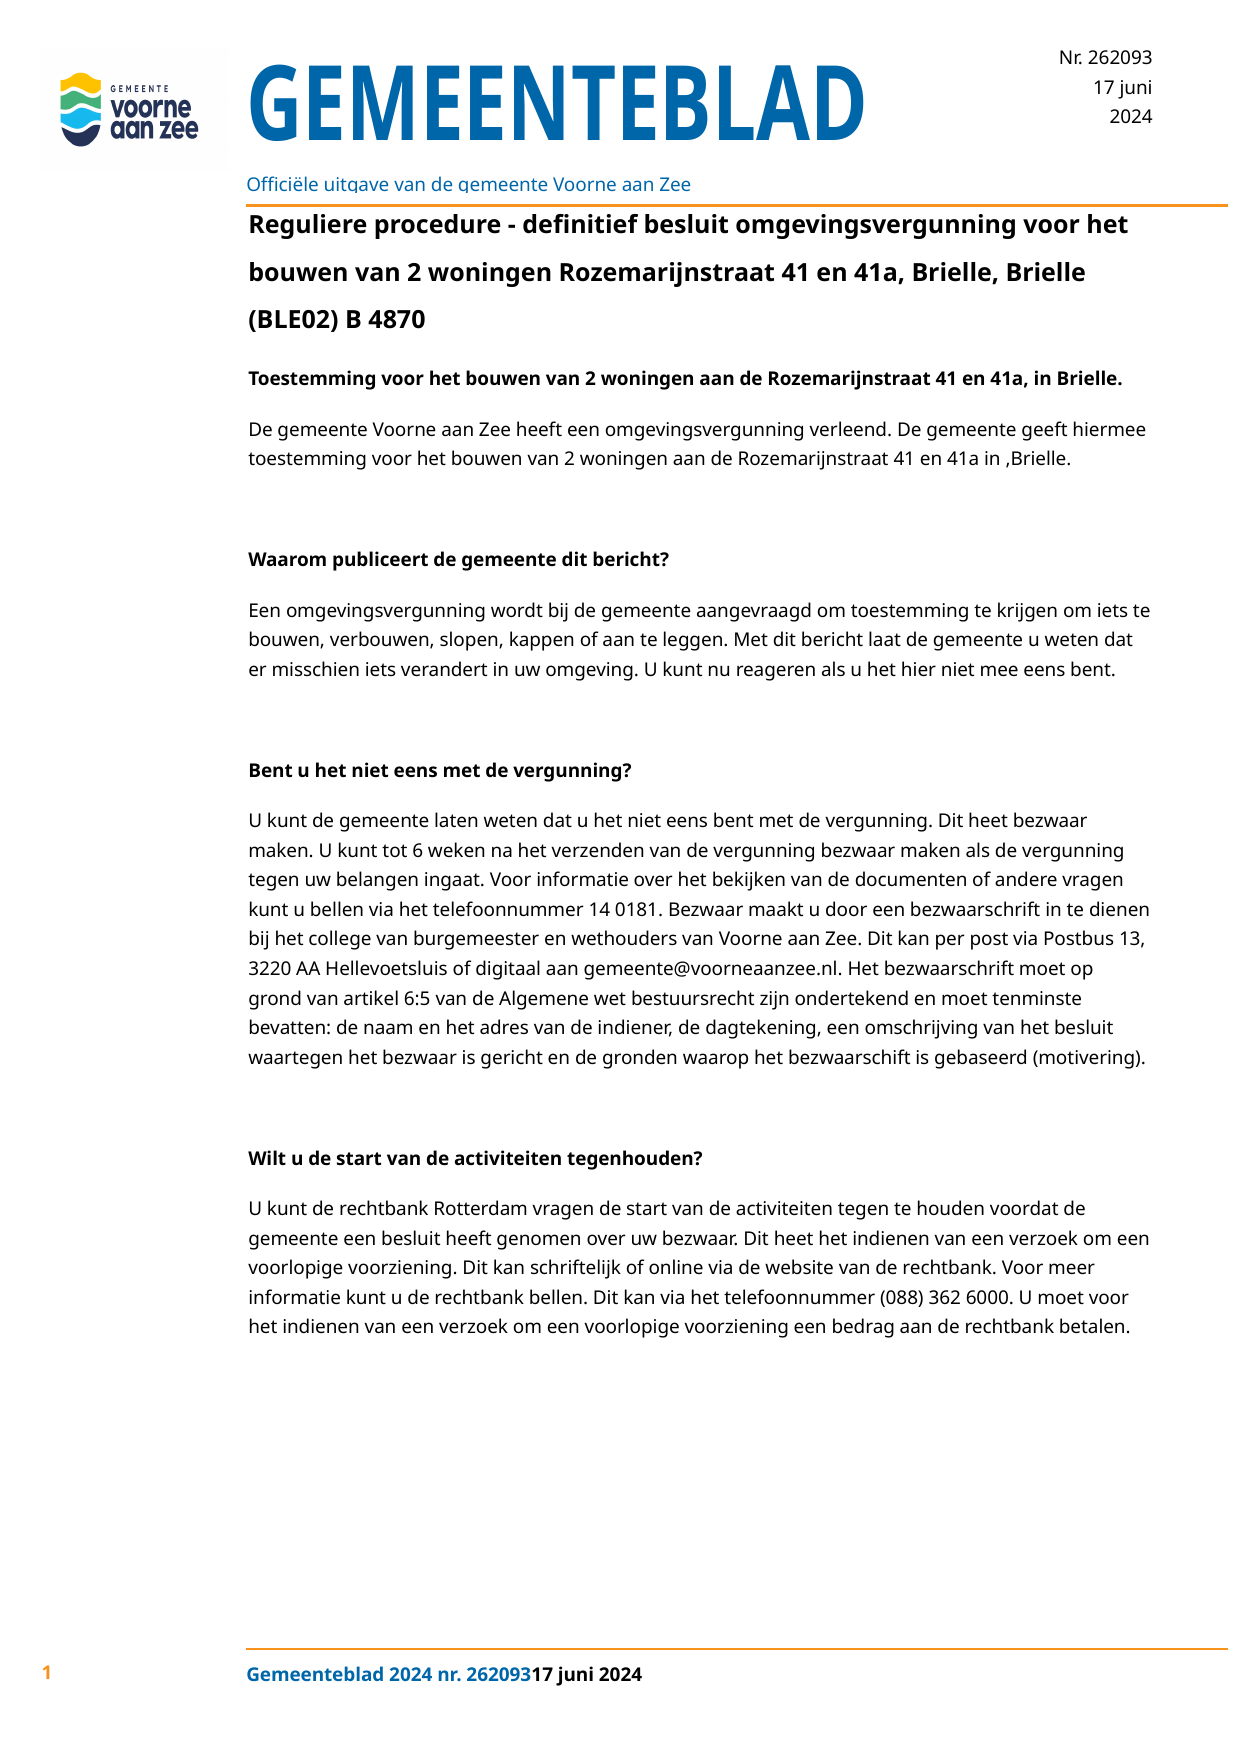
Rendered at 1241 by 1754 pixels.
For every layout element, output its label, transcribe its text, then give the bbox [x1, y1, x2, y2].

text Waarom publiceert de gemeente dit bericht? [248, 546, 1152, 572]
text Bent u het niet eens met de vergunning? [248, 757, 1152, 782]
text U kunt de rechtbank Rotterdam vragen de start van de activiteiten tegen te houden voordat de gemeente een besluit heeft genomen over uw bezwaar. Dit heet het indienen van een verzoek om een voorlopige voorziening. Dit kan schriftelijk of online via de website van de rechtbank. Voor meer informatie kunt u de rechtbank bellen. Dit kan via het telefoonnummer (088) 362 6000. U moet voor het indienen van een verzoek om een voorlopige voorziening een bedrag aan de rechtbank betalen. [248, 1195, 1152, 1339]
text Reguliere procedure - definitief besluit omgevingsvergunning voor het bouwen van 2 woningen Rozemarijnstraat 41 en 41a, Brielle, Brielle (BLE02) B 4870 [248, 207, 1152, 336]
text Toestemming voor het bouwen van 2 woningen aan de Rozemarijnstraat 41 en 41a, in Brielle. [248, 366, 1152, 391]
text U kunt de gemeente laten weten dat u het niet eens bent met de vergunning. Dit heet bezwaar maken. U kunt tot 6 weken na het verzenden van de vergunning bezwaar maken als de vergunning tegen uw belangen ingaat. Voor informatie over het bekijken van de documenten of andere vragen kunt u bellen via het telefoonnummer 14 0181. Bezwaar maakt u door een bezwaarschrift in te dienen bij het college van burgemeester en wethouders van Voorne aan Zee. Dit kan per post via Postbus 13, 3220 AA Hellevoetsluis of digitaal aan gemeente@voorneaanzee.nl. Het bezwaarschrift moet op grond van artikel 6:5 van de Algemene wet bestuursrecht zijn ondertekend en moet tenminste bevatten: de naam en het adres van de indiener, de dagtekening, een omschrijving van het besluit waartegen het bezwaar is gericht en de gronden waarop het bezwaarschift is gebaseerd (motivering). [248, 807, 1152, 1069]
text Een omgevingsvergunning wordt bij de gemeente aangevraagd om toestemming te krijgen om iets te bouwen, verbouwen, slopen, kappen of aan te leggen. Met dit bericht laat de gemeente u weten dat er misschien iets verandert in uw omgeving. U kunt nu reageren als u het hier niet mee eens bent. [248, 597, 1152, 682]
text Wilt u de start van de activiteiten tegenhouden? [248, 1145, 1152, 1170]
picture [41, 47, 231, 172]
text De gemeente Voorne aan Zee heeft een omgevingsvergunning verleend. De gemeente geeft hiermee toestemming voor het bouwen van 2 woningen aan de Rozemarijnstraat 41 en 41a in ,Brielle. [248, 416, 1152, 471]
